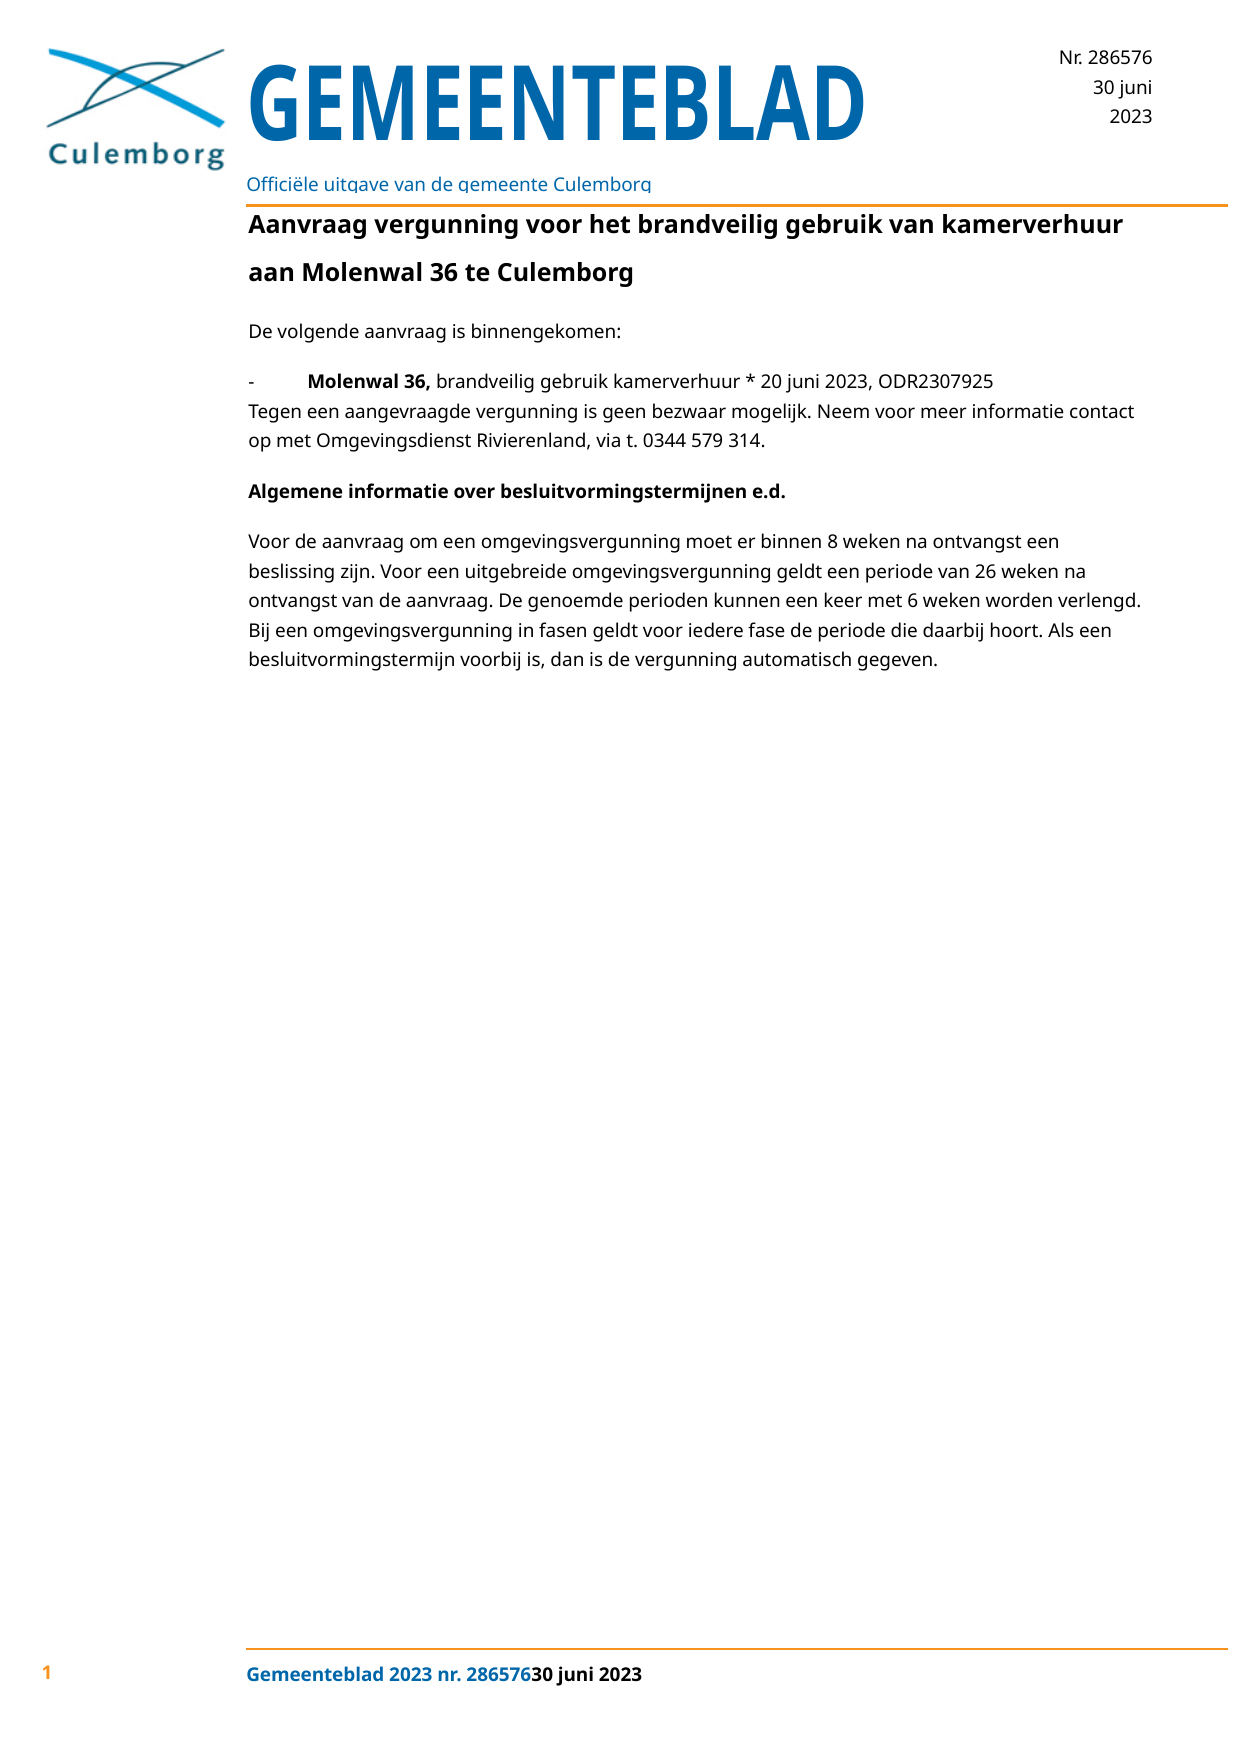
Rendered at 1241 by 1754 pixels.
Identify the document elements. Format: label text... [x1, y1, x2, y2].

text Aanvraag vergunning voor het brandveilig gebruik van kamerverhuur aan Molenwal 36 te Culemborg [248, 207, 1152, 288]
text Voor de aanvraag om een omgevingsvergunning moet er binnen 8 weken na ontvangst een beslissing zijn. Voor een uitgebreide omgevingsvergunning geldt een periode van 26 weken na ontvangst van de aanvraag. De genoemde perioden kunnen een keer met 6 weken worden verlengd. Bij een omgevingsvergunning in fasen geldt voor iedere fase de periode die daarbij hoort. Als een besluitvormingstermijn voorbij is, dan is de vergunning automatisch gegeven. [248, 528, 1152, 672]
text De volgende aanvraag is binnengekomen: [248, 318, 1152, 344]
list Molenwal 36, brandveilig gebruik kamerverhuur * 20 juni 2023, ODR2307925 [248, 368, 1152, 394]
text Tegen een aangevraagde vergunning is geen bezwaar mogelijk. Neem voor meer informatie contact op met Omgevingsdienst Rivierenland, via t. 0344 579 314. [248, 398, 1152, 453]
text Algemene informatie over besluitvormingstermijnen e.d. [248, 478, 1152, 504]
picture [41, 47, 231, 172]
